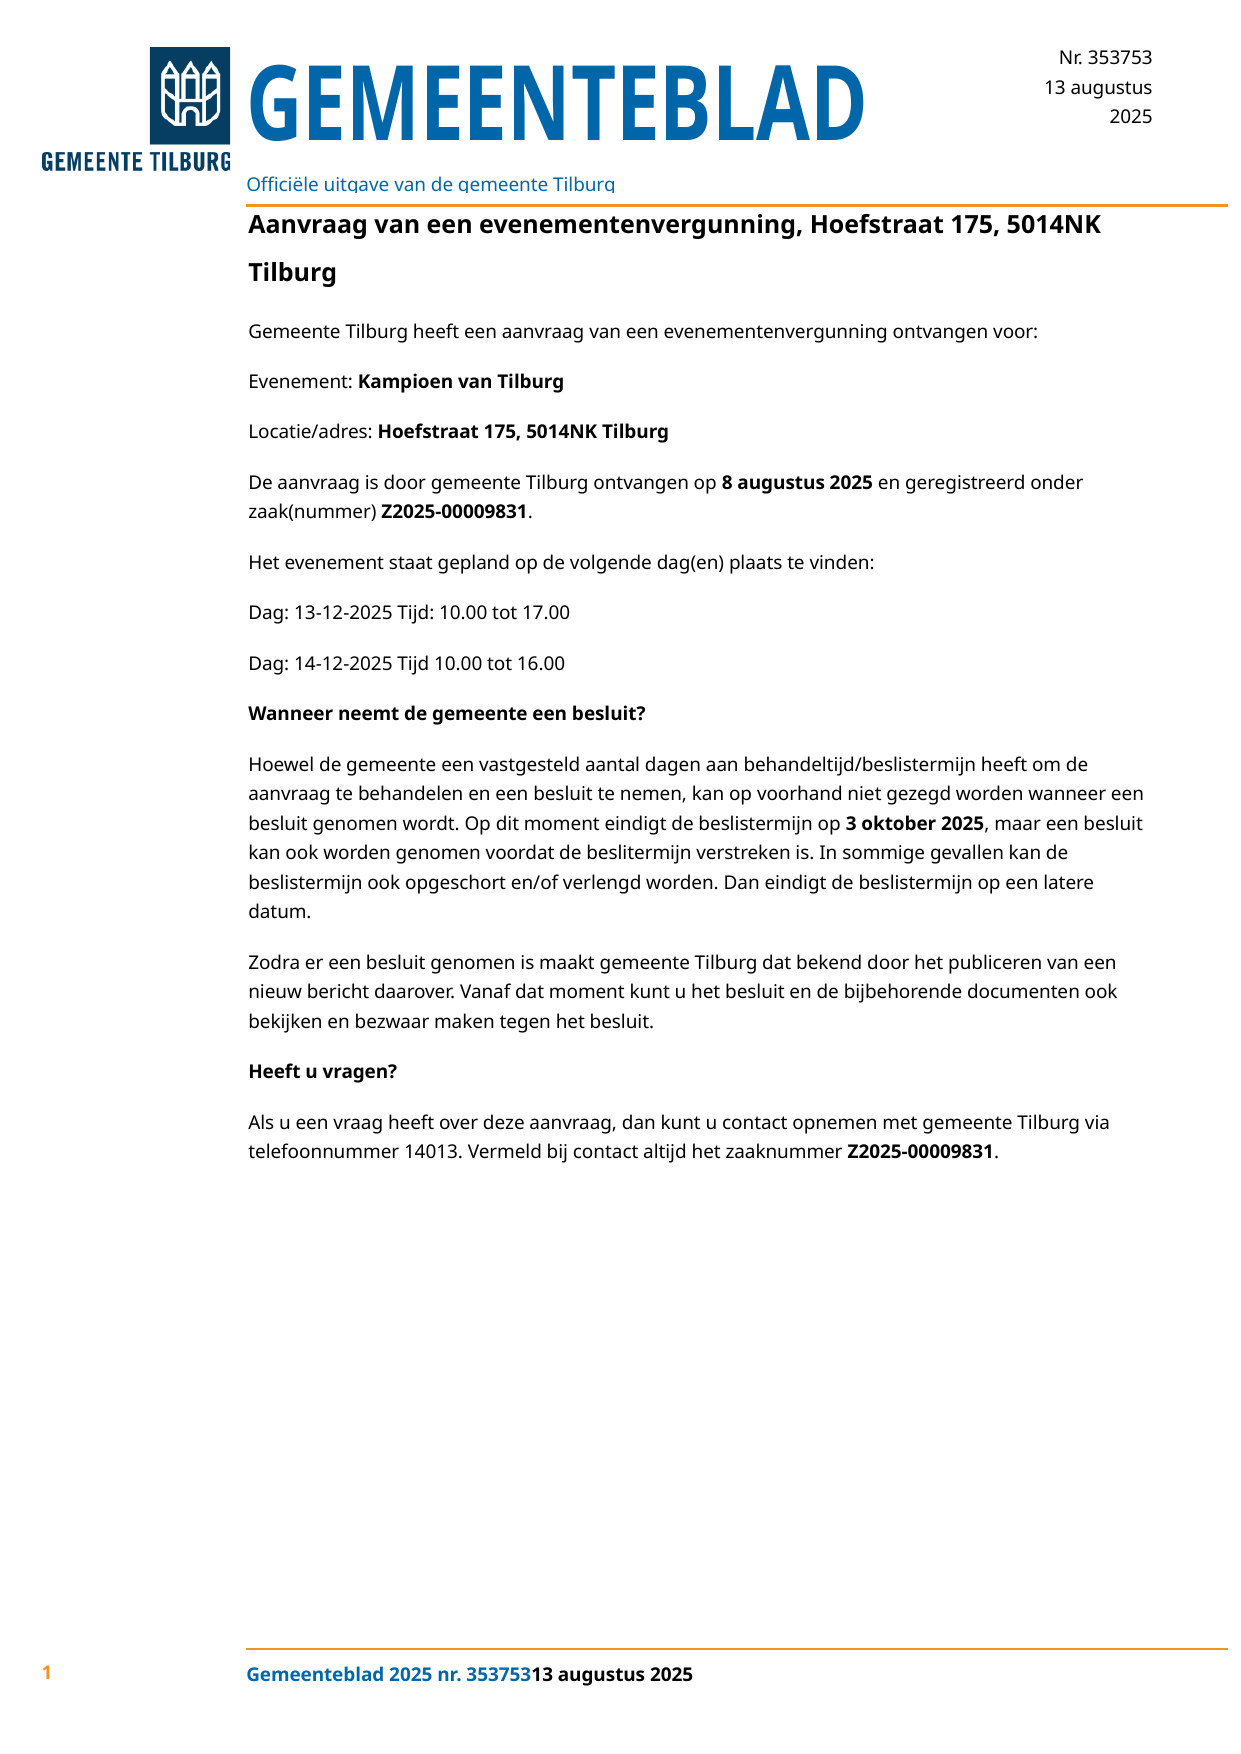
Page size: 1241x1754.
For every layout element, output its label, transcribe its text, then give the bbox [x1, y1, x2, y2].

text Gemeente Tilburg heeft een aanvraag van een evenementenvergunning ontvangen voor: [248, 318, 1152, 344]
text Het evenement staat gepland op de volgende dag(en) plaats te vinden: [248, 549, 1152, 575]
text Dag: 13-12-2025 Tijd: 10.00 tot 17.00 [248, 599, 1152, 625]
text Hoewel de gemeente een vastgesteld aantal dagen aan behandeltijd/beslistermijn heeft om de aanvraag te behandelen en een besluit te nemen, kan op voorhand niet gezegd worden wanneer een besluit genomen wordt. Op dit moment eindigt de beslistermijn op 3 oktober 2025, maar een besluit kan ook worden genomen voordat de beslitermijn verstreken is. In sommige gevallen kan de beslistermijn ook opgeschort en/of verlengd worden. Dan eindigt de beslistermijn op een latere datum. [248, 751, 1152, 924]
text Locatie/adres: Hoefstraat 175, 5014NK Tilburg [248, 419, 1152, 444]
text Wanneer neemt de gemeente een besluit? [248, 700, 1152, 726]
text De aanvraag is door gemeente Tilburg ontvangen op 8 augustus 2025 en geregistreerd onder zaak(nummer) Z2025-00009831. [248, 469, 1152, 524]
text Evenement: Kampioen van Tilburg [248, 368, 1152, 394]
text Heeft u vragen? [248, 1059, 1152, 1084]
text Dag: 14-12-2025 Tijd 10.00 tot 16.00 [248, 650, 1152, 676]
text Zodra er een besluit genomen is maakt gemeente Tilburg dat bekend door het publiceren van een nieuw bericht daarover. Vanaf dat moment kunt u het besluit en de bijbehorende documenten ook bekijken en bezwaar maken tegen het besluit. [248, 949, 1152, 1034]
text Aanvraag van een evenementenvergunning, Hoefstraat 175, 5014NK Tilburg [248, 207, 1152, 288]
text Als u een vraag heeft over deze aanvraag, dan kunt u contact opnemen met gemeente Tilburg via telefoonnummer 14013. Vermeld bij contact altijd het zaaknummer Z2025-00009831. [248, 1109, 1152, 1164]
picture [41, 47, 231, 172]
